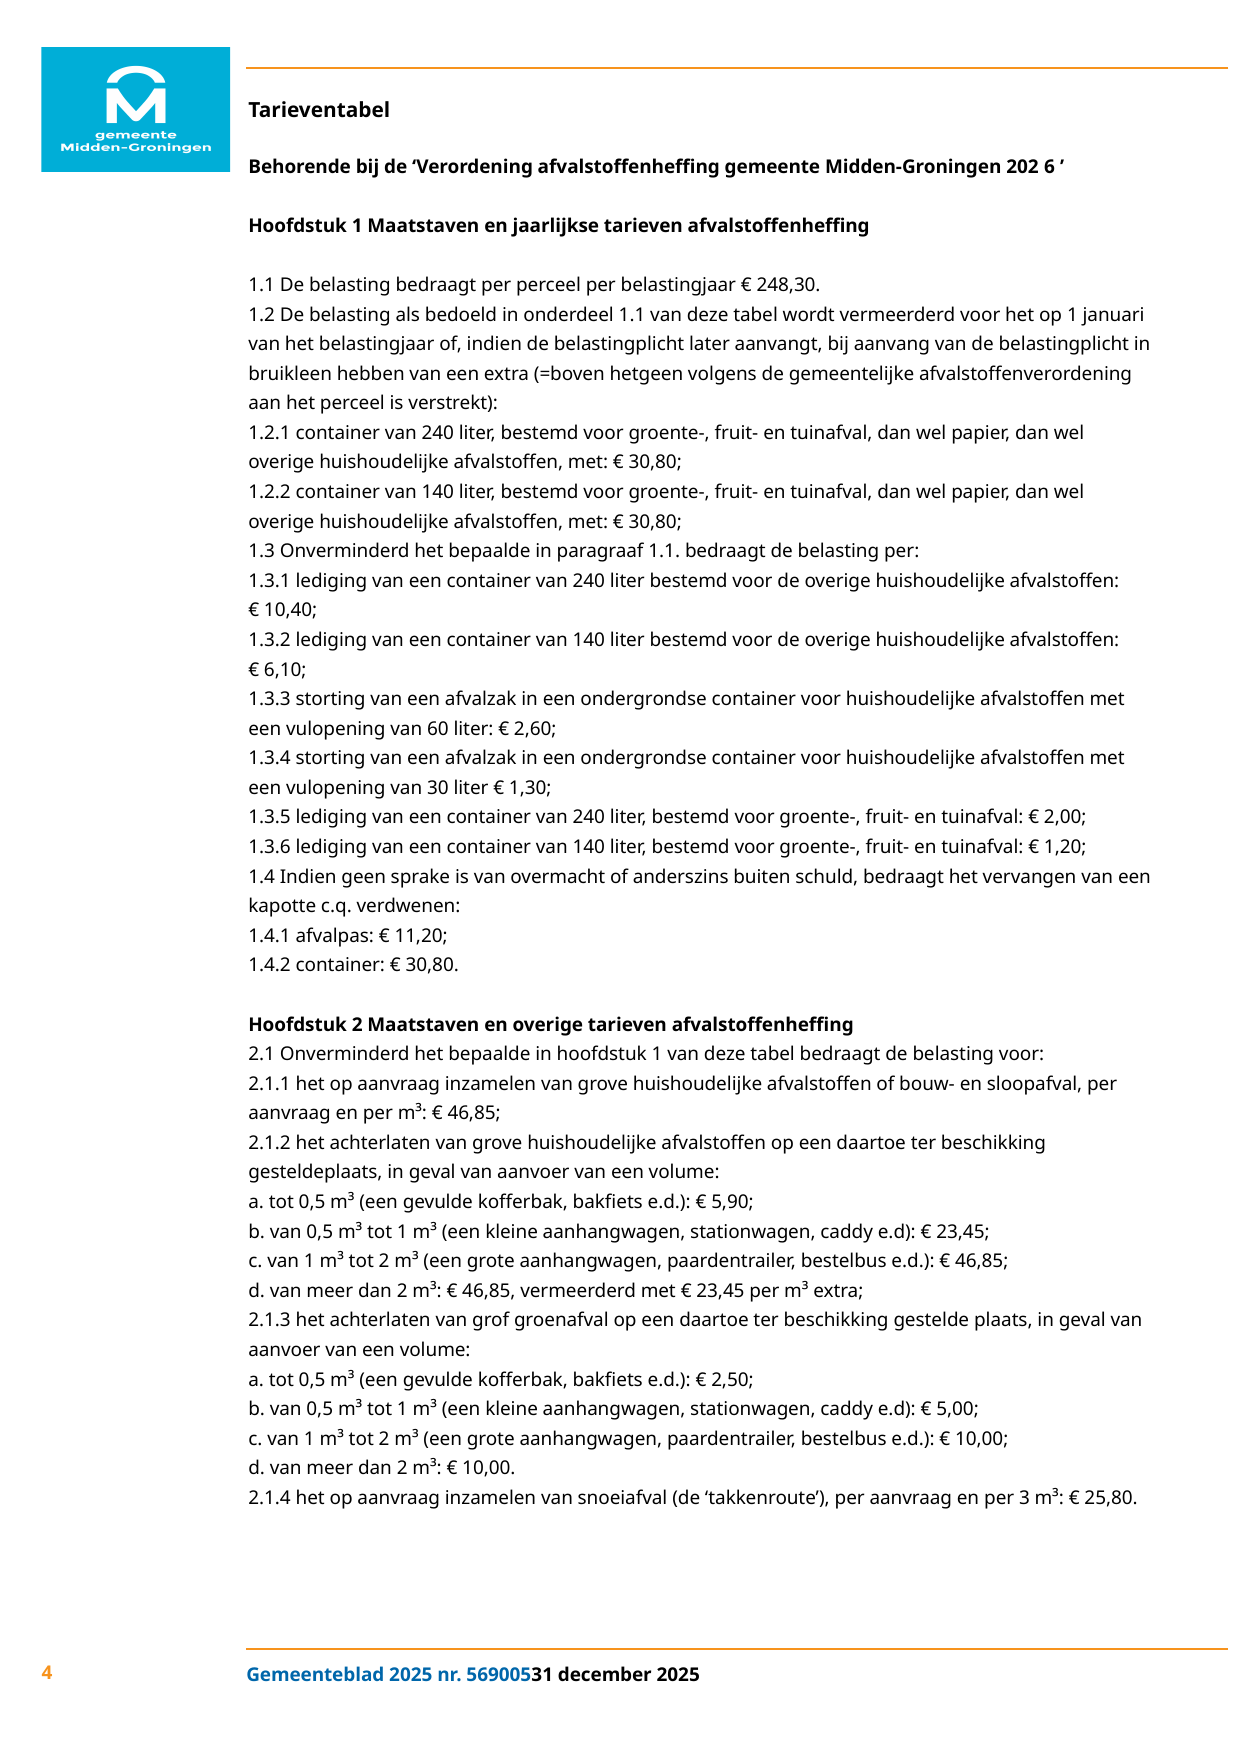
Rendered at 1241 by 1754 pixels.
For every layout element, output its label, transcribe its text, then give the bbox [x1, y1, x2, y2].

text c. van 1 m³ tot 2 m³ (een grote aanhangwagen, paardentrailer, bestelbus e.d.): € 10,00; [248, 1425, 1152, 1451]
text € 6,10; [248, 656, 1152, 682]
text 1.2.1 container van 240 liter, bestemd voor groente-, fruit- en tuinafval, dan wel papier, dan wel overige huishoudelijke afvalstoffen, met: € 30,80; [248, 419, 1152, 474]
text 1.2.2 container van 140 liter, bestemd voor groente-, fruit- en tuinafval, dan wel papier, dan wel overige huishoudelijke afvalstoffen, met: € 30,80; [248, 478, 1152, 534]
text d. van meer dan 2 m³: € 46,85, vermeerderd met € 23,45 per m³ extra; [248, 1277, 1152, 1303]
text Hoofdstuk 1 Maatstaven en jaarlijkse tarieven afvalstoffenheffing [248, 212, 1152, 238]
text Hoofdstuk 2 Maatstaven en overige tarieven afvalstoffenheffing [248, 1011, 1152, 1037]
picture [108, 66, 164, 82]
text 1.4 Indien geen sprake is van overmacht of anderszins buiten schuld, bedraagt het vervangen van een kapotte c.q. verdwenen: [248, 863, 1152, 918]
text 1.3.5 lediging van een container van 240 liter, bestemd voor groente-, fruit- en tuinafval: € 2,00; [248, 804, 1152, 829]
picture [107, 89, 165, 122]
text 2.1.4 het op aanvraag inzamelen van snoeiafval (de ‘takkenroute’), per aanvraag en per 3 m³: € 25,80. [248, 1484, 1152, 1510]
text c. van 1 m³ tot 2 m³ (een grote aanhangwagen, paardentrailer, bestelbus e.d.): € 46,85; [248, 1247, 1152, 1273]
text b. van 0,5 m³ tot 1 m³ (een kleine aanhangwagen, stationwagen, caddy e.d): € 5,00; [248, 1395, 1152, 1421]
text 1.3.4 storting van een afvalzak in een ondergrondse container voor huishoudelijke afvalstoffen met een vulopening van 30 liter € 1,30; [248, 744, 1152, 800]
text b. van 0,5 m³ tot 1 m³ (een kleine aanhangwagen, stationwagen, caddy e.d): € 23,45; [248, 1218, 1152, 1244]
text Tarieventabel [248, 95, 1152, 123]
text a. tot 0,5 m³ (een gevulde kofferbak, bakfiets e.d.): € 5,90; [248, 1188, 1152, 1214]
text 1.2 De belasting als bedoeld in onderdeel 1.1 van deze tabel wordt vermeerderd voor het op 1 januari van het belastingjaar of, indien de belastingplicht later aanvangt, bij aanvang van de belastingplicht in bruikleen hebben van een extra (=boven hetgeen volgens de gemeentelijke afvalstoffenverordening aan het perceel is verstrekt): [248, 301, 1152, 415]
text € 10,40; [248, 597, 1152, 622]
text 1.3.3 storting van een afvalzak in een ondergrondse container voor huishoudelijke afvalstoffen met een vulopening van 60 liter: € 2,60; [248, 685, 1152, 741]
text Behorende bij de ‘Verordening afvalstoffenheffing gemeente Midden-Groningen 202 6 ’ [248, 153, 1152, 179]
text 1.3.2 lediging van een container van 140 liter bestemd voor de overige huishoudelijke afvalstoffen: [248, 626, 1152, 652]
text 1.4.2 container: € 30,80. [248, 952, 1152, 977]
text 1.3.1 lediging van een container van 240 liter bestemd voor de overige huishoudelijke afvalstoffen: [248, 567, 1152, 593]
text 1.1 De belasting bedraagt per perceel per belastingjaar € 248,30. [248, 271, 1152, 297]
text d. van meer dan 2 m³: € 10,00. [248, 1454, 1152, 1480]
text 2.1.1 het op aanvraag inzamelen van grove huishoudelijke afvalstoffen of bouw- en sloopafval, per aanvraag en per m³: € 46,85; [248, 1070, 1152, 1125]
text 1.3.6 lediging van een container van 140 liter, bestemd voor groente-, fruit- en tuinafval: € 1,20; [248, 833, 1152, 859]
text 1.4.1 afvalpas: € 11,20; [248, 922, 1152, 948]
text 1.3 Onverminderd het bepaalde in paragraaf 1.1. bedraagt de belasting per: [248, 537, 1152, 563]
text 2.1.3 het achterlaten van grof groenafval op een daartoe ter beschikking gestelde plaats, in geval van aanvoer van een volume: [248, 1307, 1152, 1362]
text 2.1.2 het achterlaten van grove huishoudelijke afvalstoffen op een daartoe ter beschikking gesteldeplaats, in geval van aanvoer van een volume: [248, 1129, 1152, 1184]
picture [184, 146, 190, 153]
text 2.1 Onverminderd het bepaalde in hoofdstuk 1 van deze tabel bedraagt de belasting voor: [248, 1040, 1152, 1066]
text a. tot 0,5 m³ (een gevulde kofferbak, bakfiets e.d.): € 2,50; [248, 1366, 1152, 1392]
